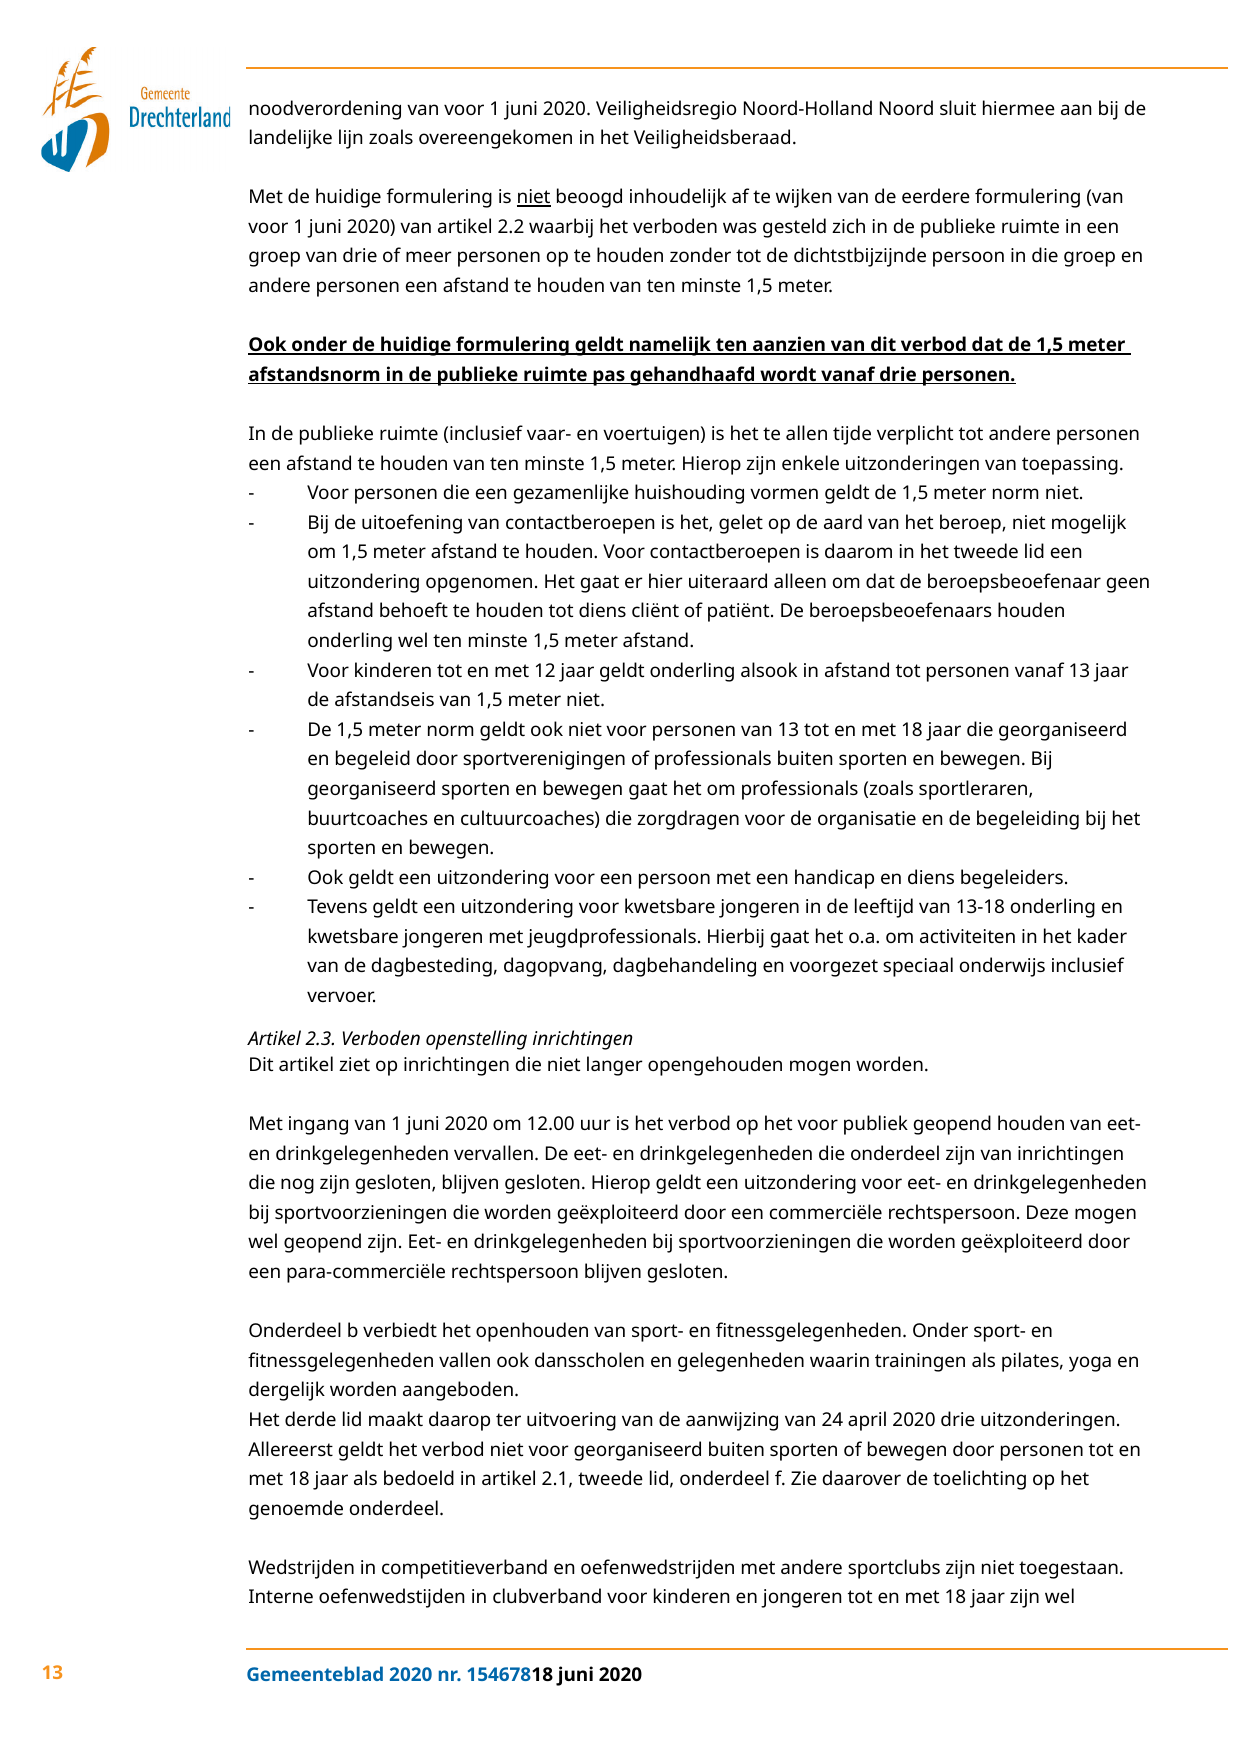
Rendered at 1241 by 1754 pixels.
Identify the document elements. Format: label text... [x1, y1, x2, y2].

list Voor personen die een gezamenlijke huishouding vormen geldt de 1,5 meter norm niet. [248, 479, 1152, 505]
list Ook geldt een uitzondering voor een persoon met een handicap en diens begeleiders. [248, 864, 1152, 890]
picture [41, 47, 231, 172]
text Met de huidige formulering is niet beoogd inhoudelijk af te wijken van de eerdere formulering (van voor 1 juni 2020) van artikel 2.2 waarbij het verboden was gesteld zich in de publieke ruimte in een groep van drie of meer personen op te houden zonder tot de dichtstbijzijnde persoon in die groep en andere personen een afstand te houden van ten minste 1,5 meter. [248, 183, 1152, 298]
text Met ingang van 1 juni 2020 om 12.00 uur is het verbod op het voor publiek geopend houden van eet- en drinkgelegenheden vervallen. De eet- en drinkgelegenheden die onderdeel zijn van inrichtingen die nog zijn gesloten, blijven gesloten. Hierop geldt een uitzondering voor eet- en drinkgelegenheden bij sportvoorzieningen die worden geëxploiteerd door een commerciële rechtspersoon. Deze mogen wel geopend zijn. Eet- en drinkgelegenheden bij sportvoorzieningen die worden geëxploiteerd door een para-commerciële rechtspersoon blijven gesloten. [248, 1110, 1152, 1284]
text Wedstrijden in competitieverband en oefenwedstrijden met andere sportclubs zijn niet toegestaan. Interne oefenwedstijden in clubverband voor kinderen en jongeren tot en met 18 jaar zijn wel [248, 1554, 1152, 1609]
list De 1,5 meter norm geldt ook niet voor personen van 13 tot en met 18 jaar die georganiseerd en begeleid door sportverenigingen of professionals buiten sporten en bewegen. Bij georganiseerd sporten en bewegen gaat het om professionals (zoals sportleraren, buurtcoaches en cultuurcoaches) die zorgdragen voor de organisatie en de begeleiding bij het sporten en bewegen. [248, 716, 1152, 860]
text Ook onder de huidige formulering geldt namelijk ten aanzien van dit verbod dat de 1,5 meter afstandsnorm in de publieke ruimte pas gehandhaafd wordt vanaf drie personen. [248, 331, 1152, 387]
text Artikel 2.3. Verboden openstelling inrichtingen [248, 1025, 1152, 1051]
picture [226, 115, 231, 124]
list Voor kinderen tot en met 12 jaar geldt onderling alsook in afstand tot personen vanaf 13 jaar de afstandseis van 1,5 meter niet. [248, 657, 1152, 712]
text Dit artikel ziet op inrichtingen die niet langer opengehouden mogen worden. [248, 1051, 1152, 1077]
text In de publieke ruimte (inclusief vaar- en voertuigen) is het te allen tijde verplicht tot andere personen een afstand te houden van ten minste 1,5 meter. Hierop zijn enkele uitzonderingen van toepassing. [248, 420, 1152, 476]
list Tevens geldt een uitzondering voor kwetsbare jongeren in de leeftijd van 13-18 onderling en kwetsbare jongeren met jeugdprofessionals. Hierbij gaat het o.a. om activiteiten in het kader van de dagbesteding, dagopvang, dagbehandeling en voorgezet speciaal onderwijs inclusief vervoer. [248, 893, 1152, 1008]
text Het derde lid maakt daarop ter uitvoering van de aanwijzing van 24 april 2020 drie uitzonderingen. Allereerst geldt het verbod niet voor georganiseerd buiten sporten of bewegen door personen tot en met 18 jaar als bedoeld in artikel 2.1, tweede lid, onderdeel f. Zie daarover de toelichting op het genoemde onderdeel. [248, 1406, 1152, 1521]
list Bij de uitoefening van contactberoepen is het, gelet op de aard van het beroep, niet mogelijk om 1,5 meter afstand te houden. Voor contactberoepen is daarom in het tweede lid een uitzondering opgenomen. Het gaat er hier uiteraard alleen om dat de beroepsbeoefenaar geen afstand behoeft te houden tot diens cliënt of patiënt. De beroepsbeoefenaars houden onderling wel ten minste 1,5 meter afstand. [248, 509, 1152, 653]
text Onderdeel b verbiedt het openhouden van sport- en fitnessgelegenheden. Onder sport- en fitnessgelegenheden vallen ook dansscholen en gelegenheden waarin trainingen als pilates, yoga en dergelijk worden aangeboden. [248, 1317, 1152, 1402]
text noodverordening van voor 1 juni 2020. Veiligheidsregio Noord-Holland Noord sluit hiermee aan bij de landelijke lijn zoals overeengekomen in het Veiligheidsberaad. [248, 95, 1152, 150]
picture [41, 158, 64, 172]
